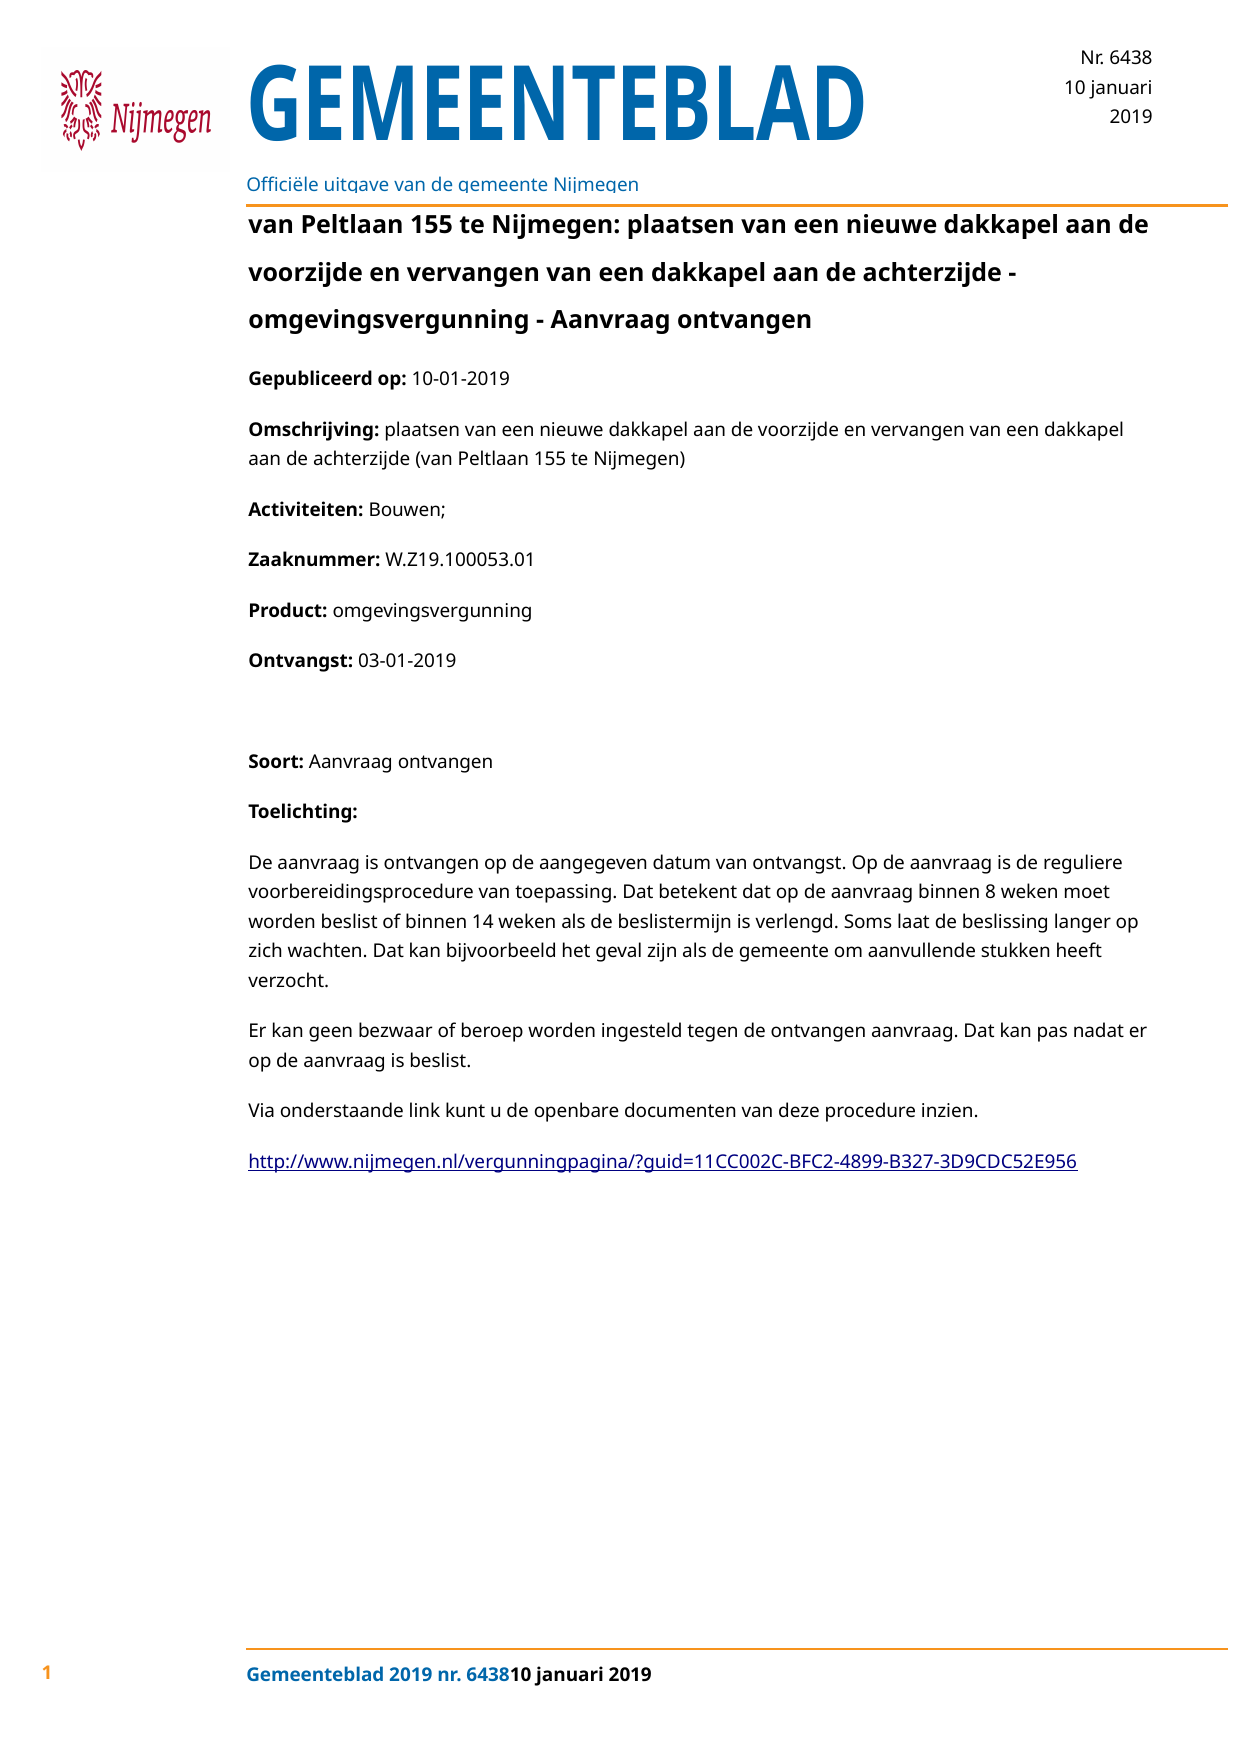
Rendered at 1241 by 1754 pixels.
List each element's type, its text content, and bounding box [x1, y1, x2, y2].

text De aanvraag is ontvangen op de aangegeven datum van ontvangst. Op de aanvraag is de reguliere voorbereidingsprocedure van toepassing. Dat betekent dat op de aanvraag binnen 8 weken moet worden beslist of binnen 14 weken als de beslistermijn is verlengd. Soms laat de beslissing langer op zich wachten. Dat kan bijvoorbeeld het geval zijn als de gemeente om aanvullende stukken heeft verzocht. [248, 849, 1152, 993]
text Ontvangst: 03-01-2019 [248, 647, 1152, 673]
text Toelichting: [248, 798, 1152, 824]
text van Peltlaan 155 te Nijmegen: plaatsen van een nieuwe dakkapel aan de voorzijde en vervangen van een dakkapel aan de achterzijde - omgevingsvergunning - Aanvraag ontvangen [248, 207, 1152, 336]
text http://www.nijmegen.nl/vergunningpagina/?guid=11CC002C-BFC2-4899-B327-3D9CDC52E956 [248, 1148, 1152, 1174]
text Soort: Aanvraag ontvangen [248, 748, 1152, 774]
text Activiteiten: Bouwen; [248, 496, 1152, 522]
text Product: omgevingsvergunning [248, 597, 1152, 622]
text Zaaknummer: W.Z19.100053.01 [248, 546, 1152, 572]
text Gepubliceerd op: 10-01-2019 [248, 366, 1152, 391]
text Via onderstaande link kunt u de openbare documenten van deze procedure inzien. [248, 1098, 1152, 1123]
text Er kan geen bezwaar of beroep worden ingesteld tegen de ontvangen aanvraag. Dat kan pas nadat er op de aanvraag is beslist. [248, 1018, 1152, 1073]
text Omschrijving: plaatsen van een nieuwe dakkapel aan de voorzijde en vervangen van een dakkapel aan de achterzijde (van Peltlaan 155 te Nijmegen) [248, 416, 1152, 471]
picture [41, 47, 231, 172]
